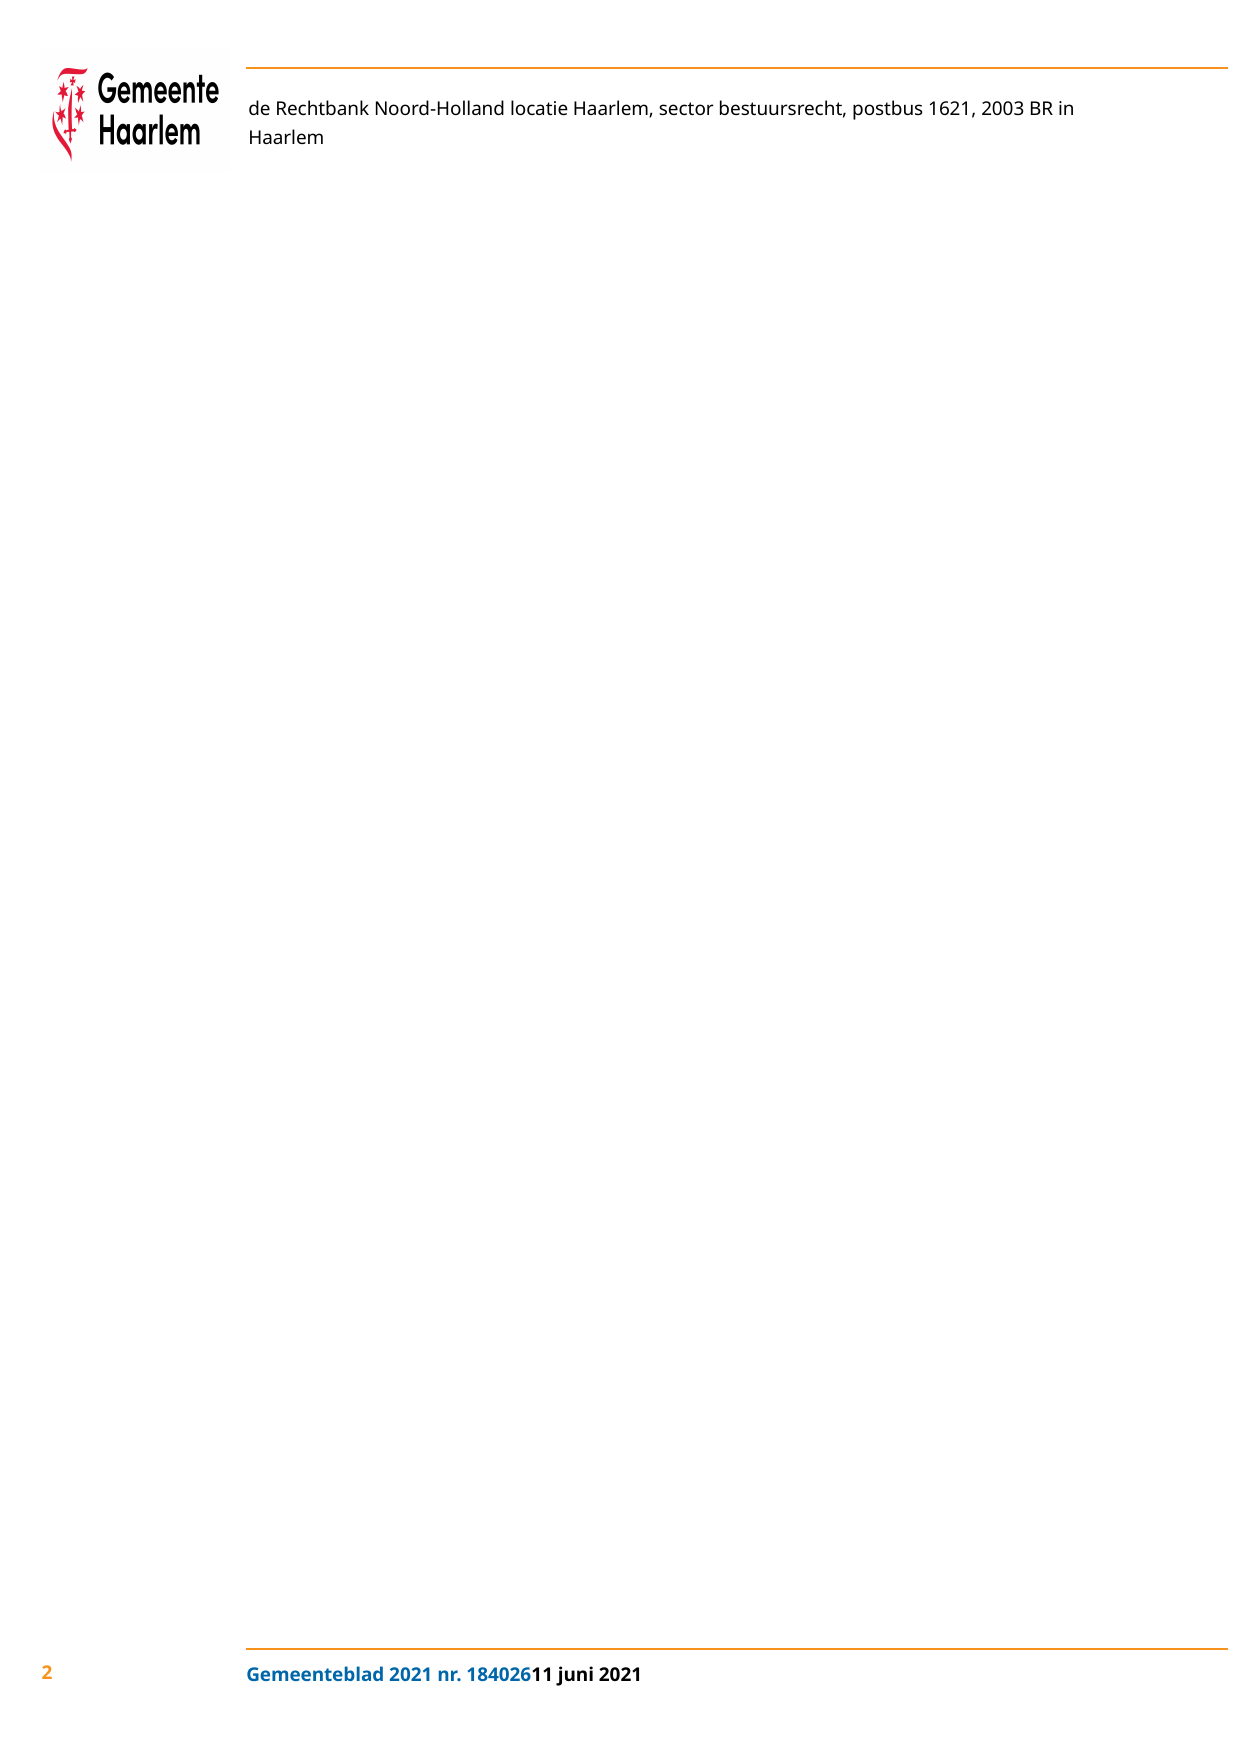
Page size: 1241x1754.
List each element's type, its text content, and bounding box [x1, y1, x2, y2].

picture [41, 47, 231, 172]
text de Rechtbank Noord-Holland locatie Haarlem, sector bestuursrecht, postbus 1621, 2003 BR in Haarlem [248, 95, 1152, 150]
